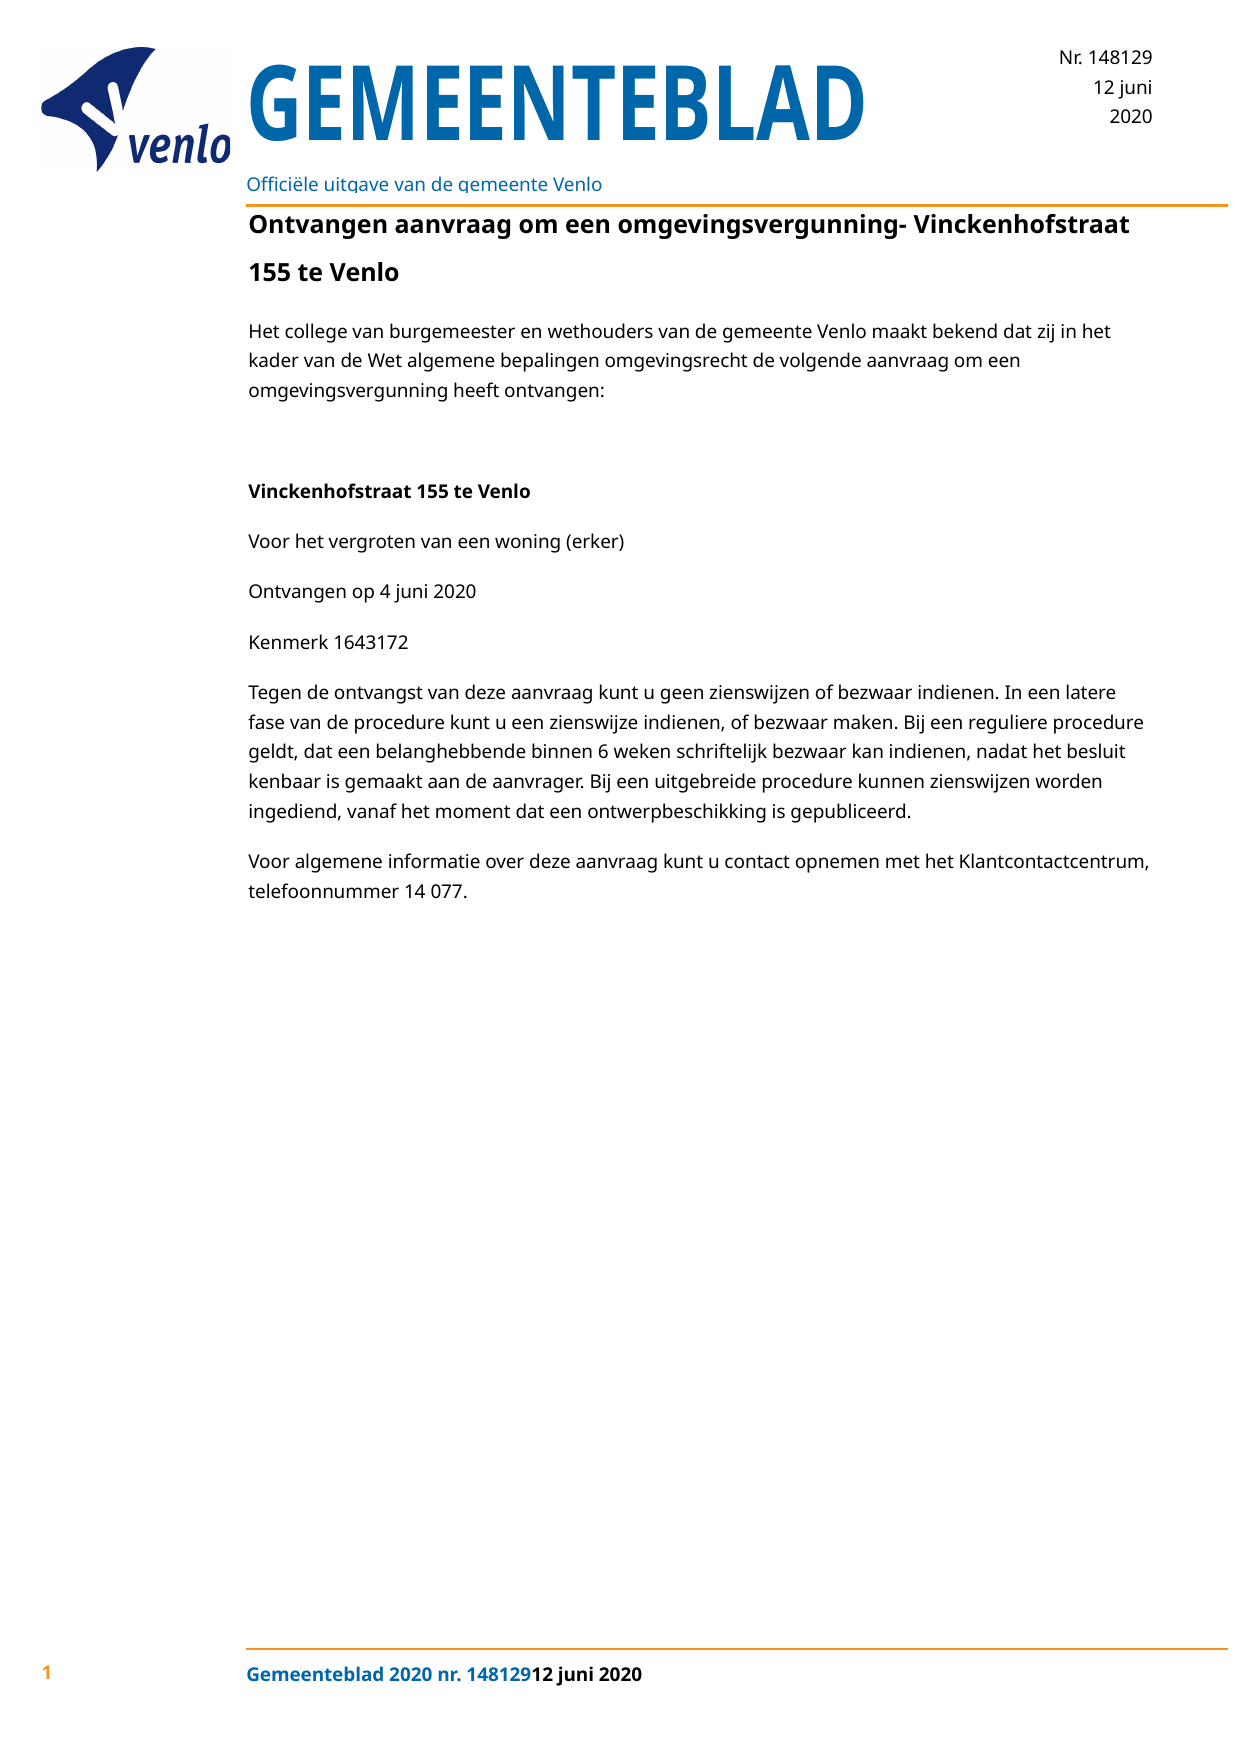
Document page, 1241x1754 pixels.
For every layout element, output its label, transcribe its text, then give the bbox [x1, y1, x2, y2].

text Voor het vergroten van een woning (erker) [248, 528, 1152, 554]
text Het college van burgemeester en wethouders van de gemeente Venlo maakt bekend dat zij in het kader van de Wet algemene bepalingen omgevingsrecht de volgende aanvraag om een omgevingsvergunning heeft ontvangen: [248, 318, 1152, 403]
text Ontvangen op 4 juni 2020 [248, 579, 1152, 604]
text Voor algemene informatie over deze aanvraag kunt u contact opnemen met het Klantcontactcentrum, telefoonnummer 14 077. [248, 848, 1152, 904]
text Vinckenhofstraat 155 te Venlo [248, 478, 1152, 504]
text Tegen de ontvangst van deze aanvraag kunt u geen zienswijzen of bezwaar indienen. In een latere fase van de procedure kunt u een zienswijze indienen, of bezwaar maken. Bij een reguliere procedure geldt, dat een belanghebbende binnen 6 weken schriftelijk bezwaar kan indienen, nadat het besluit kenbaar is gemaakt aan de aanvrager. Bij een uitgebreide procedure kunnen zienswijzen worden ingediend, vanaf het moment dat een ontwerpbeschikking is gepubliceerd. [248, 679, 1152, 824]
text Kenmerk 1643172 [248, 629, 1152, 655]
picture [41, 47, 231, 172]
text Ontvangen aanvraag om een omgevingsvergunning- Vinckenhofstraat 155 te Venlo [248, 207, 1152, 288]
